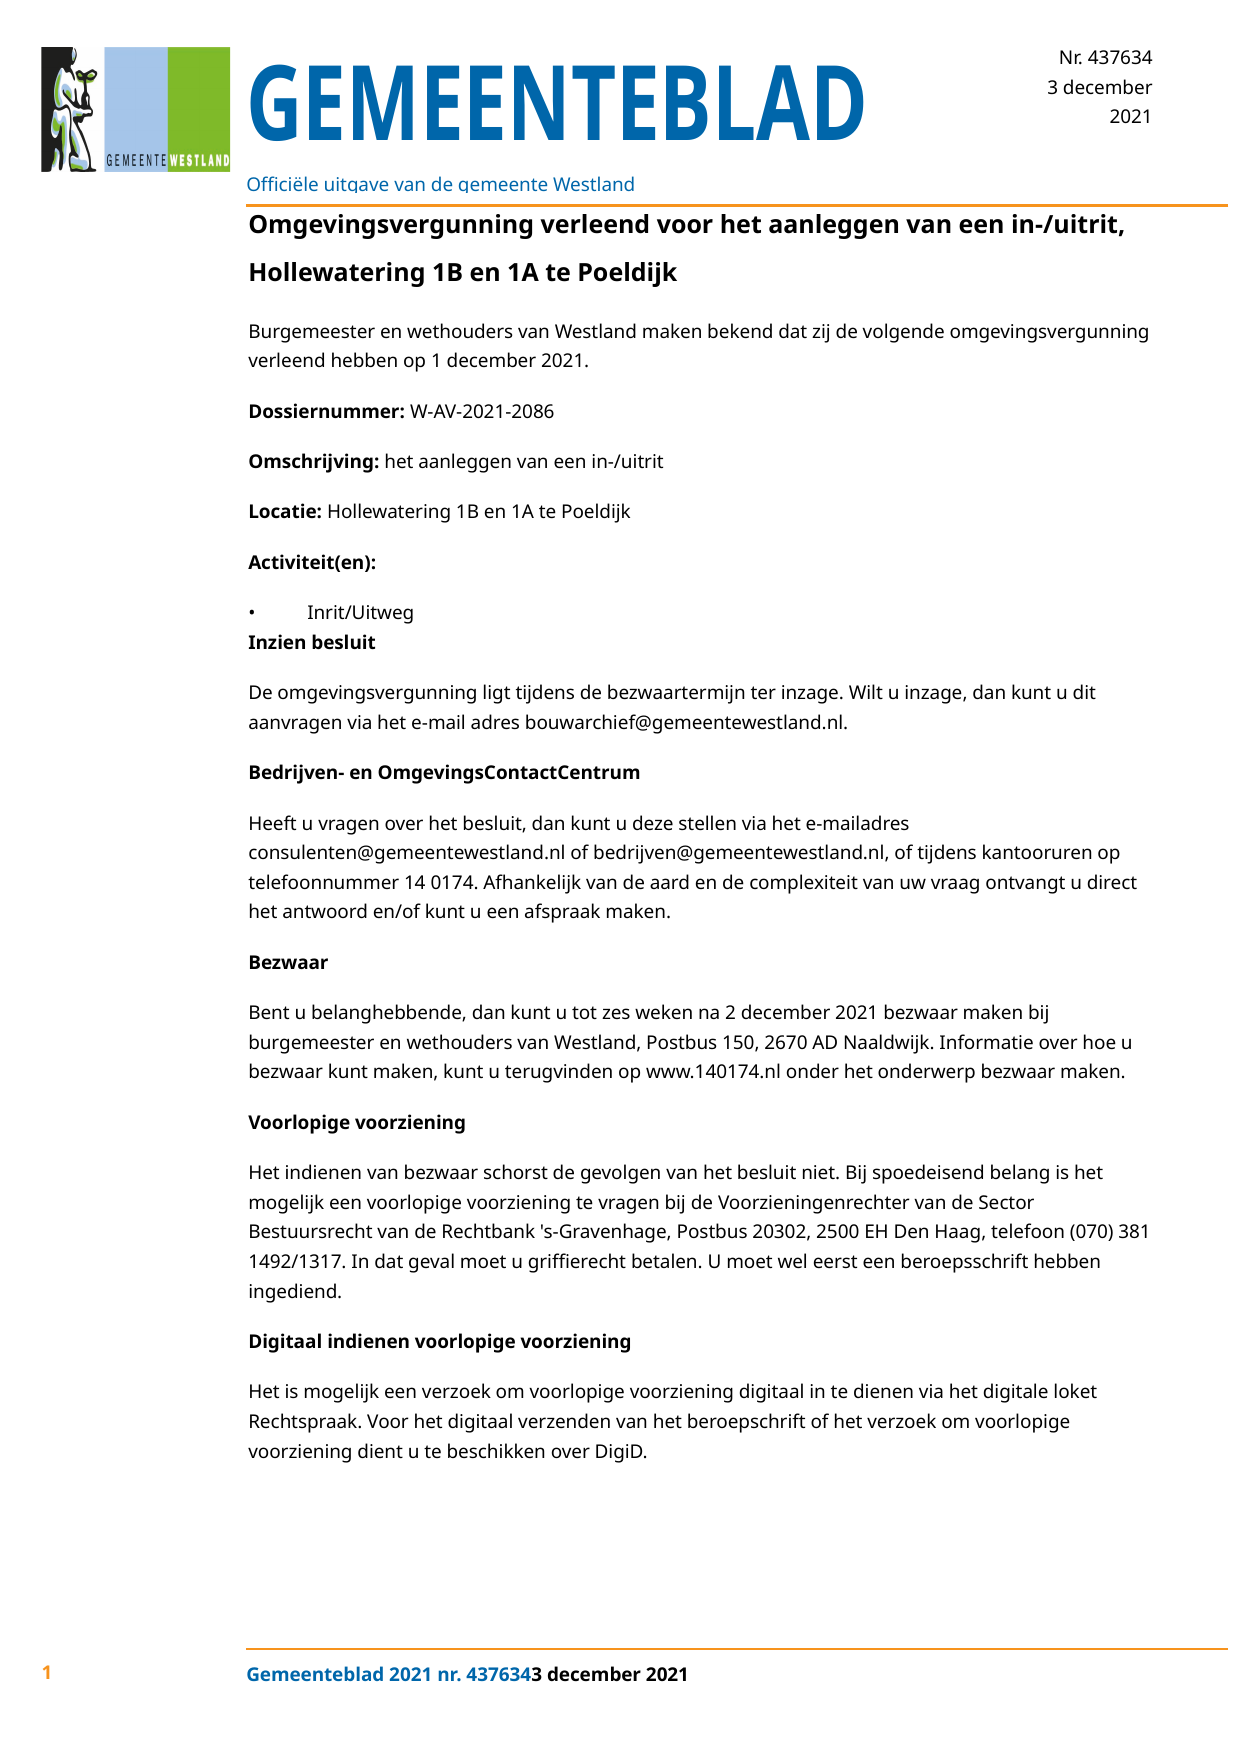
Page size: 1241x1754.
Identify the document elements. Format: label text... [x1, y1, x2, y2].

text Het is mogelijk een verzoek om voorlopige voorziening digitaal in te dienen via het digitale loket Rechtspraak. Voor het digitaal verzenden van het beroepschrift of het verzoek om voorlopige voorziening dient u te beschikken over DigiD. [248, 1379, 1152, 1464]
text Bedrijven- en OmgevingsContactCentrum [248, 759, 1152, 785]
text Omschrijving: het aanleggen van een in-/uitrit [248, 448, 1152, 474]
text Locatie: Hollewatering 1B en 1A te Poeldijk [248, 499, 1152, 524]
text Inzien besluit [248, 629, 1152, 655]
text Dossiernummer: W-AV-2021-2086 [248, 398, 1152, 424]
text Bent u belanghebbende, dan kunt u tot zes weken na 2 december 2021 bezwaar maken bij burgemeester en wethouders van Westland, Postbus 150, 2670 AD Naaldwijk. Informatie over hoe u bezwaar kunt maken, kunt u terugvinden op www.140174.nl onder het onderwerp bezwaar maken. [248, 999, 1152, 1084]
text Burgemeester en wethouders van Westland maken bekend dat zij de volgende omgevingsvergunning verleend hebben op 1 december 2021. [248, 318, 1152, 373]
text Digitaal indienen voorlopige voorziening [248, 1328, 1152, 1354]
text Voorlopige voorziening [248, 1109, 1152, 1135]
text Heeft u vragen over het besluit, dan kunt u deze stellen via het e-mailadres consulenten@gemeentewestland.nl of bedrijven@gemeentewestland.nl, of tijdens kantooruren op telefoonnummer 14 0174. Afhankelijk van de aard en de complexiteit van uw vraag ontvangt u direct het antwoord en/of kunt u een afspraak maken. [248, 810, 1152, 924]
text Het indienen van bezwaar schorst de gevolgen van het besluit niet. Bij spoedeisend belang is het mogelijk een voorlopige voorziening te vragen bij de Voorzieningenrechter van de Sector Bestuursrecht van de Rechtbank 's-Gravenhage, Postbus 20302, 2500 EH Den Haag, telefoon (070) 381 1492/1317. In dat geval moet u griffierecht betalen. U moet wel eerst een beroepsschrift hebben ingediend. [248, 1159, 1152, 1304]
text Omgevingsvergunning verleend voor het aanleggen van een in-/uitrit, Hollewatering 1B en 1A te Poeldijk [248, 207, 1152, 288]
list Inrit/Uitweg [248, 599, 1152, 625]
text Bezwaar [248, 949, 1152, 975]
text Activiteit(en): [248, 549, 1152, 575]
picture [41, 47, 231, 172]
text De omgevingsvergunning ligt tijdens de bezwaartermijn ter inzage. Wilt u inzage, dan kunt u dit aanvragen via het e-mail adres bouwarchief@gemeentewestland.nl. [248, 679, 1152, 735]
